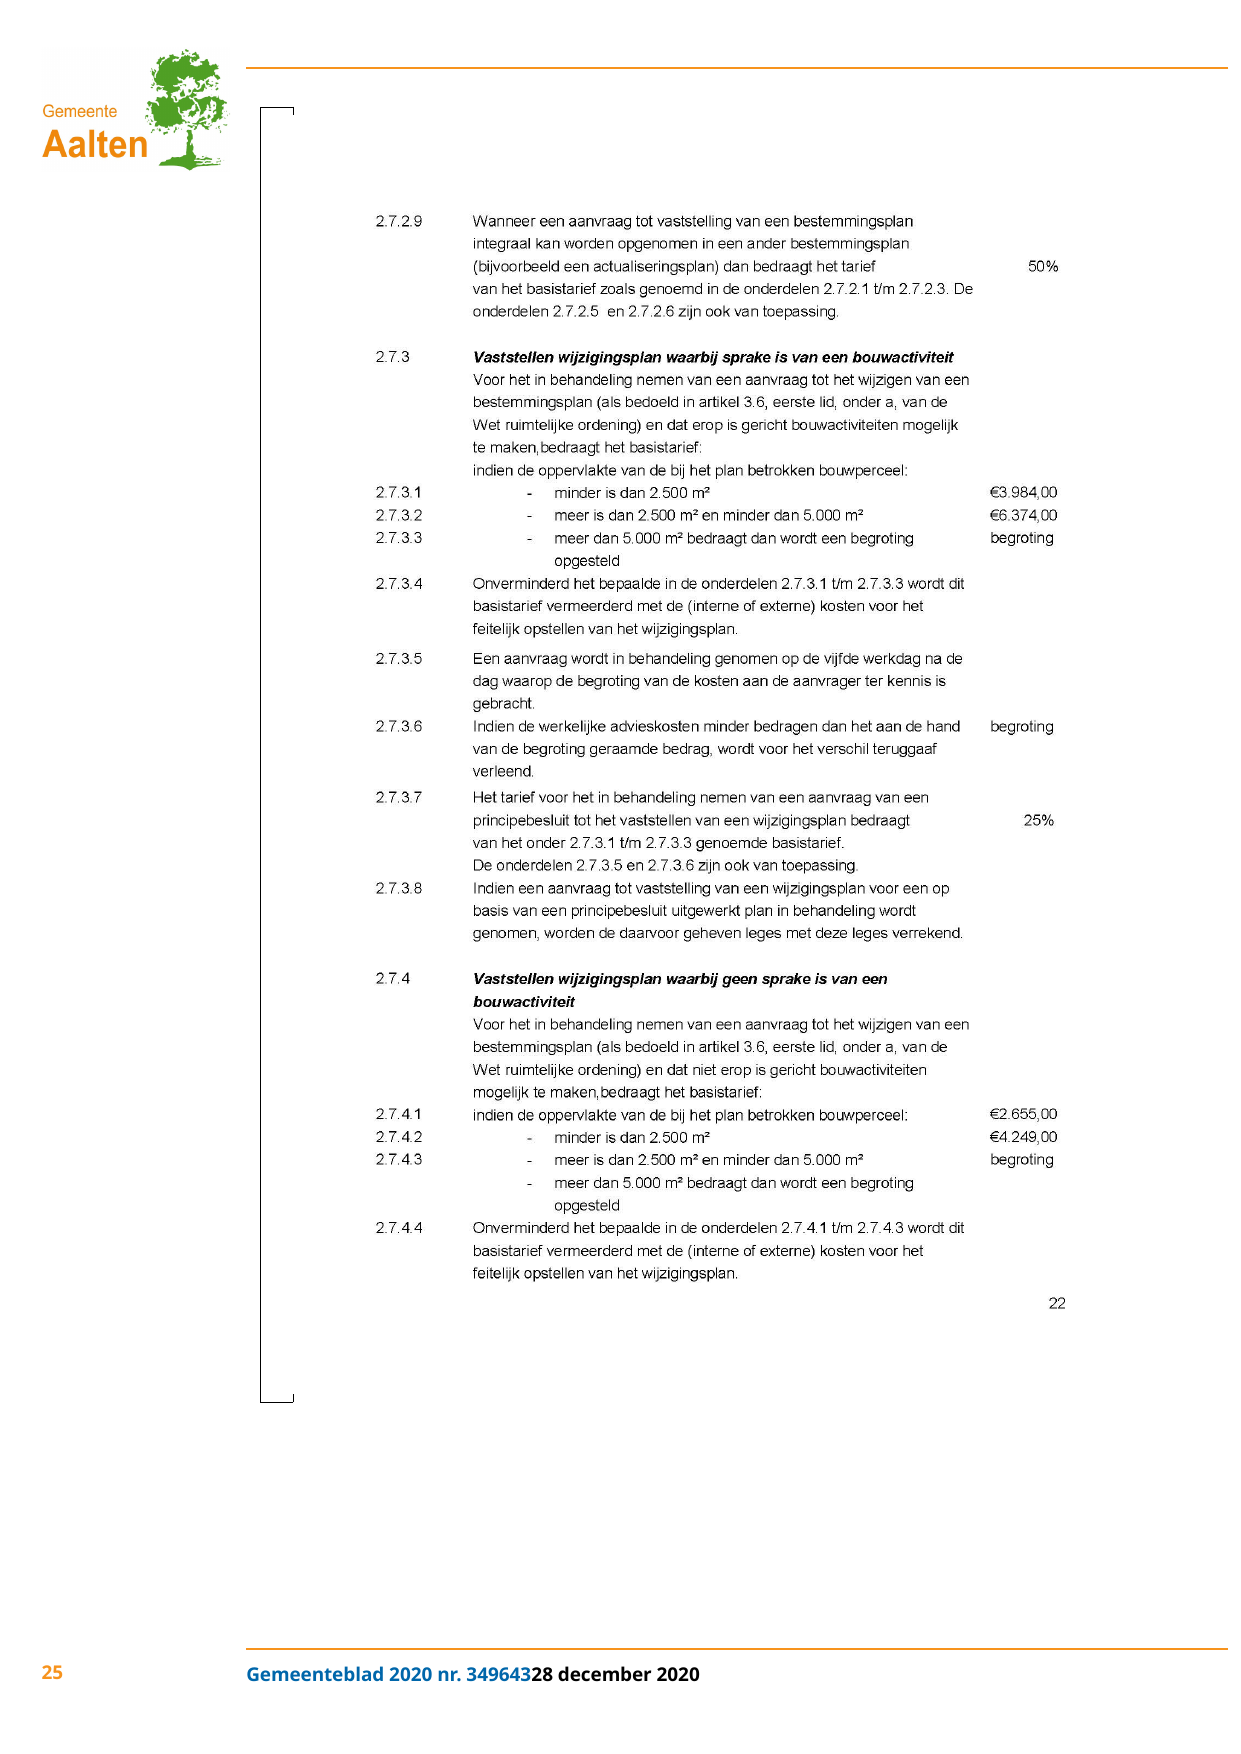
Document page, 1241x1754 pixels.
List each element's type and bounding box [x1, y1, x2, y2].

picture [268, 115, 1173, 1394]
picture [41, 47, 231, 172]
